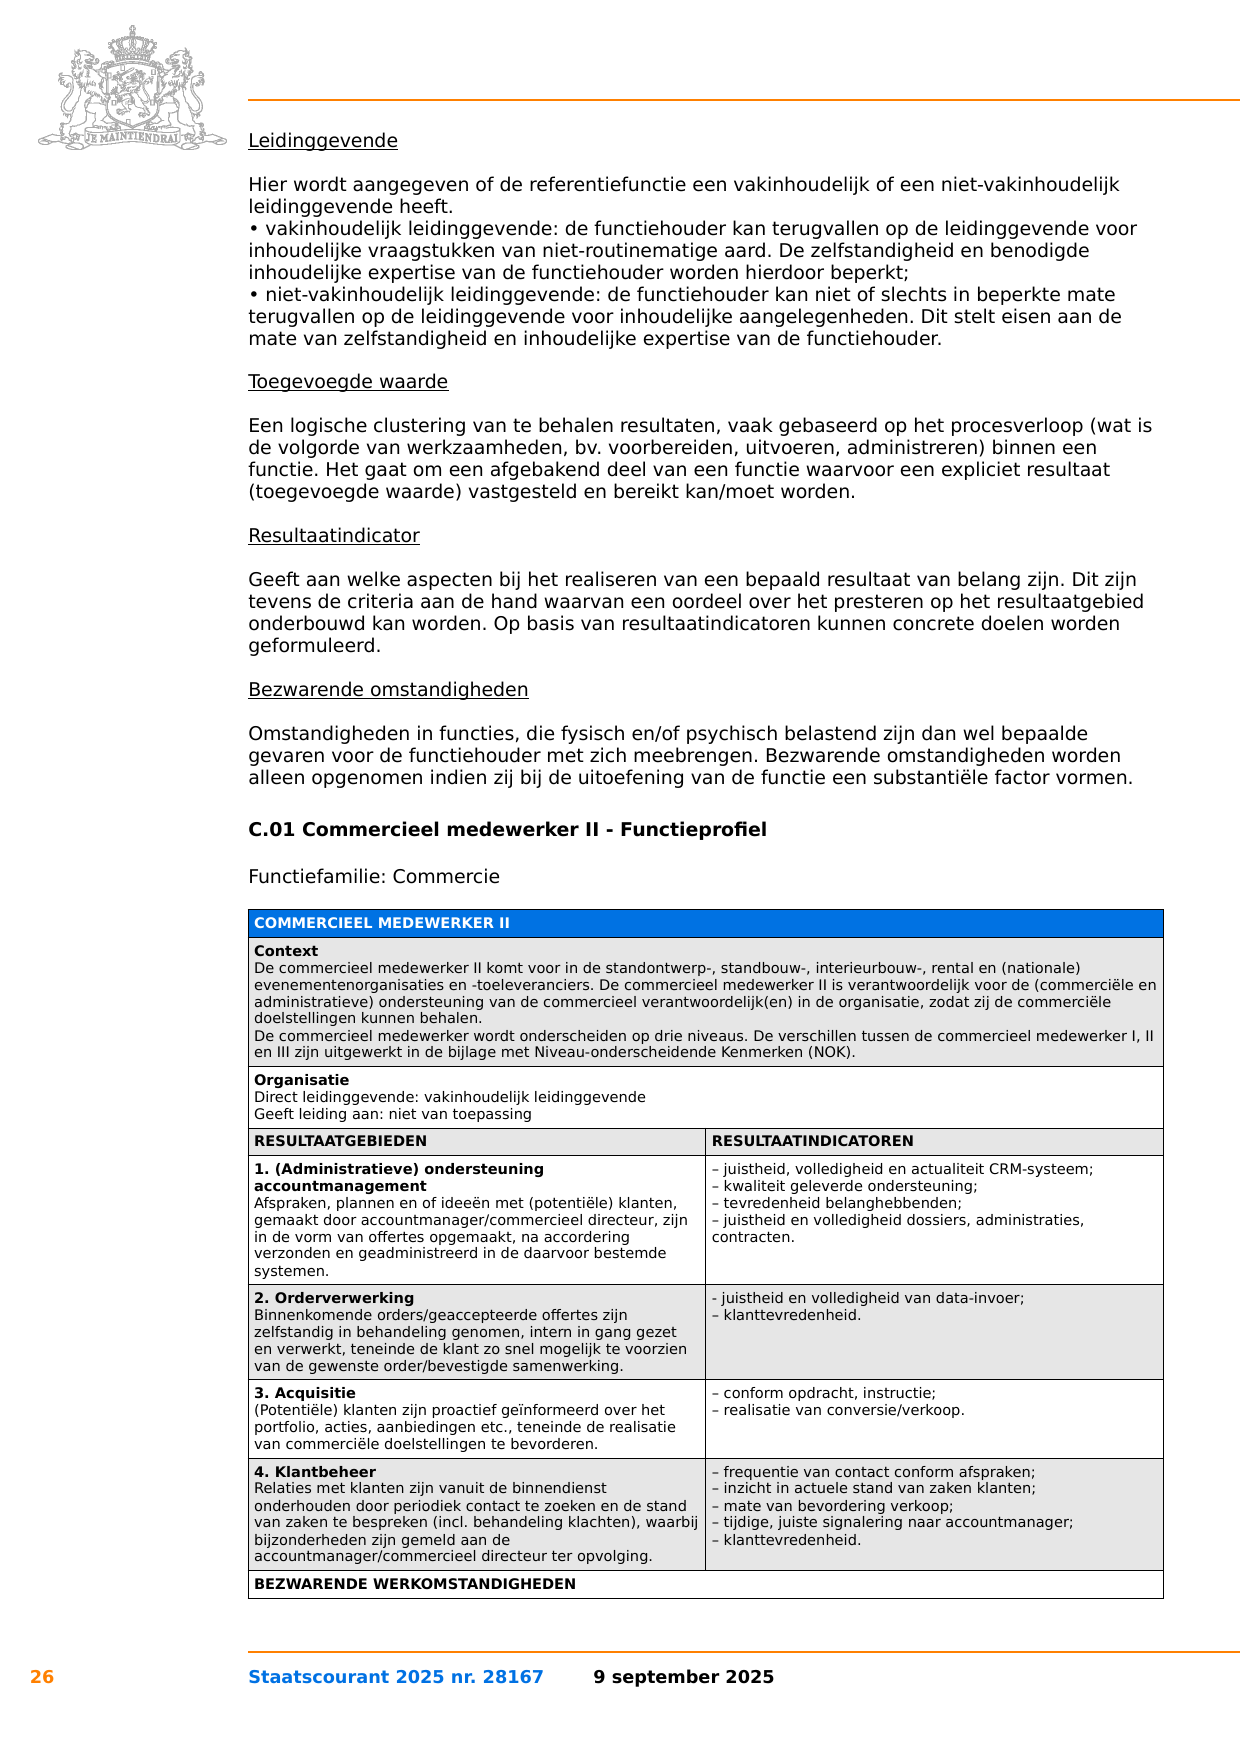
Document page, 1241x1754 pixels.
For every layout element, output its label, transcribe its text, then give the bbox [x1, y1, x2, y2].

text Geeft aan welke aspecten bij het realiseren van een bepaald resultaat van belang zijn. Dit zijn tevens de criteria aan de hand waarvan een oordeel over het presteren op het resultaatgebied onderbouwd kan worden. Op basis van resultaatindicatoren kunnen concrete doelen worden geformuleerd. [248, 569, 1163, 657]
table_cell RESULTAATGEBIEDEN [249, 1129, 705, 1155]
table_cell 2. Orderverwerking Binnenkomende orders/geaccepteerde offertes zijn zelfstandig in behandeling genomen, intern in gang gezet en verwerkt, teneinde de klant zo snel mogelijk te voorzien van de gewenste order/bevestigde samenwerking. [249, 1285, 705, 1379]
subtitle Leidinggevende [248, 130, 1163, 152]
subtitle Toegevoegde waarde [248, 371, 1163, 393]
text Hier wordt aangegeven of de referentiefunctie een vakinhoudelijk of een niet-vakinhoudelijk leidinggevende heeft. [248, 174, 1163, 218]
table_cell 4. Klantbeheer Relaties met klanten zijn vanuit de binnendienst onderhouden door periodiek contact te zoeken en de stand van zaken te bespreken (incl. behandeling klachten), waarbij bijzonderheden zijn gemeld aan de accountmanager/commercieel directeur ter opvolging. [249, 1459, 705, 1570]
text • niet-vakinhoudelijk leidinggevende: de functiehouder kan niet of slechts in beperkte mate terugvallen op de leidinggevende voor inhoudelijke aangelegenheden. Dit stelt eisen aan de mate van zelfstandigheid en inhoudelijke expertise van de functiehouder. [248, 284, 1163, 349]
subtitle C.01 Commercieel medewerker II - Functieprofiel [248, 818, 1163, 841]
picture [38, 25, 227, 150]
text Functiefamilie: Commercie [248, 866, 1163, 887]
table_cell 3. Acquisitie (Potentiële) klanten zijn proactief geïnformeerd over het portfolio, acties, aanbiedingen etc., teneinde de realisatie van commerciële doelstellingen te bevorderen. [249, 1380, 705, 1458]
table_cell Context De commercieel medewerker II komt voor in de standontwerp-, standbouw-, interieurbouw-, rental en (nationale) evenementenorganisaties en ‑toeleveranciers. De commercieel medewerker II is verantwoordelijk voor de (commerciële en administratieve) ondersteuning van de commercieel verantwoordelijk(en) in de organisatie, zodat zij de commerciële doelstellingen kunnen behalen. De commercieel medewerker wordt onderscheiden op drie niveaus. De verschillen tussen de commercieel medewerker I, II en III zijn uitgewerkt in de bijlage met Niveau-onderscheidende Kenmerken (NOK). [249, 938, 1163, 1066]
text Omstandigheden in functies, die fysisch en/of psychisch belastend zijn dan wel bepaalde gevaren voor de functiehouder met zich meebrengen. Bezwarende omstandigheden worden alleen opgenomen indien zij bij de uitoefening van de functie een substantiële factor vormen. [248, 723, 1163, 788]
table_cell – juistheid, volledigheid en actualiteit CRM-systeem; – kwaliteit geleverde ondersteuning; – tevredenheid belanghebbenden; – juistheid en volledigheid dossiers, administraties, contracten. [706, 1156, 1163, 1284]
table_cell – frequentie van contact conform afspraken; – inzicht in actuele stand van zaken klanten; – mate van bevordering verkoop; – tijdige, juiste signalering naar accountmanager; – klanttevredenheid. [706, 1459, 1163, 1570]
table_cell BEZWARENDE WERKOMSTANDIGHEDEN [249, 1571, 1163, 1597]
text • vakinhoudelijk leidinggevende: de functiehouder kan terugvallen op de leidinggevende voor inhoudelijke vraagstukken van niet-routinematige aard. De zelfstandigheid en benodigde inhoudelijke expertise van de functiehouder worden hierdoor beperkt; [248, 218, 1163, 284]
text Een logische clustering van te behalen resultaten, vaak gebaseerd op het procesverloop (wat is de volgorde van werkzaamheden, bv. voorbereiden, uitvoeren, administreren) binnen een functie. Het gaat om een afgebakend deel van een functie waarvoor een expliciet resultaat (toegevoegde waarde) vastgesteld en bereikt kan/moet worden. [248, 415, 1163, 503]
table_cell – conform opdracht, instructie; – realisatie van conversie/verkoop. [706, 1380, 1163, 1458]
table_header COMMERCIEEL MEDEWERKER II [249, 910, 1163, 937]
table_cell 1. (Administratieve) ondersteuning accountmanagement Afspraken, plannen en of ideeën met (potentiële) klanten, gemaakt door accountmanager/commercieel directeur, zijn in de vorm van offertes opgemaakt, na accordering verzonden en geadministreerd in de daarvoor bestemde systemen. [249, 1156, 705, 1284]
table_cell Organisatie Direct leidinggevende: vakinhoudelijk leidinggevende Geeft leiding aan: niet van toepassing [249, 1067, 1163, 1127]
table_cell - juistheid en volledigheid van data-invoer; – klanttevredenheid. [706, 1285, 1163, 1379]
subtitle Resultaatindicator [248, 525, 1163, 547]
subtitle Bezwarende omstandigheden [248, 679, 1163, 701]
table_cell RESULTAATINDICATOREN [706, 1129, 1163, 1155]
